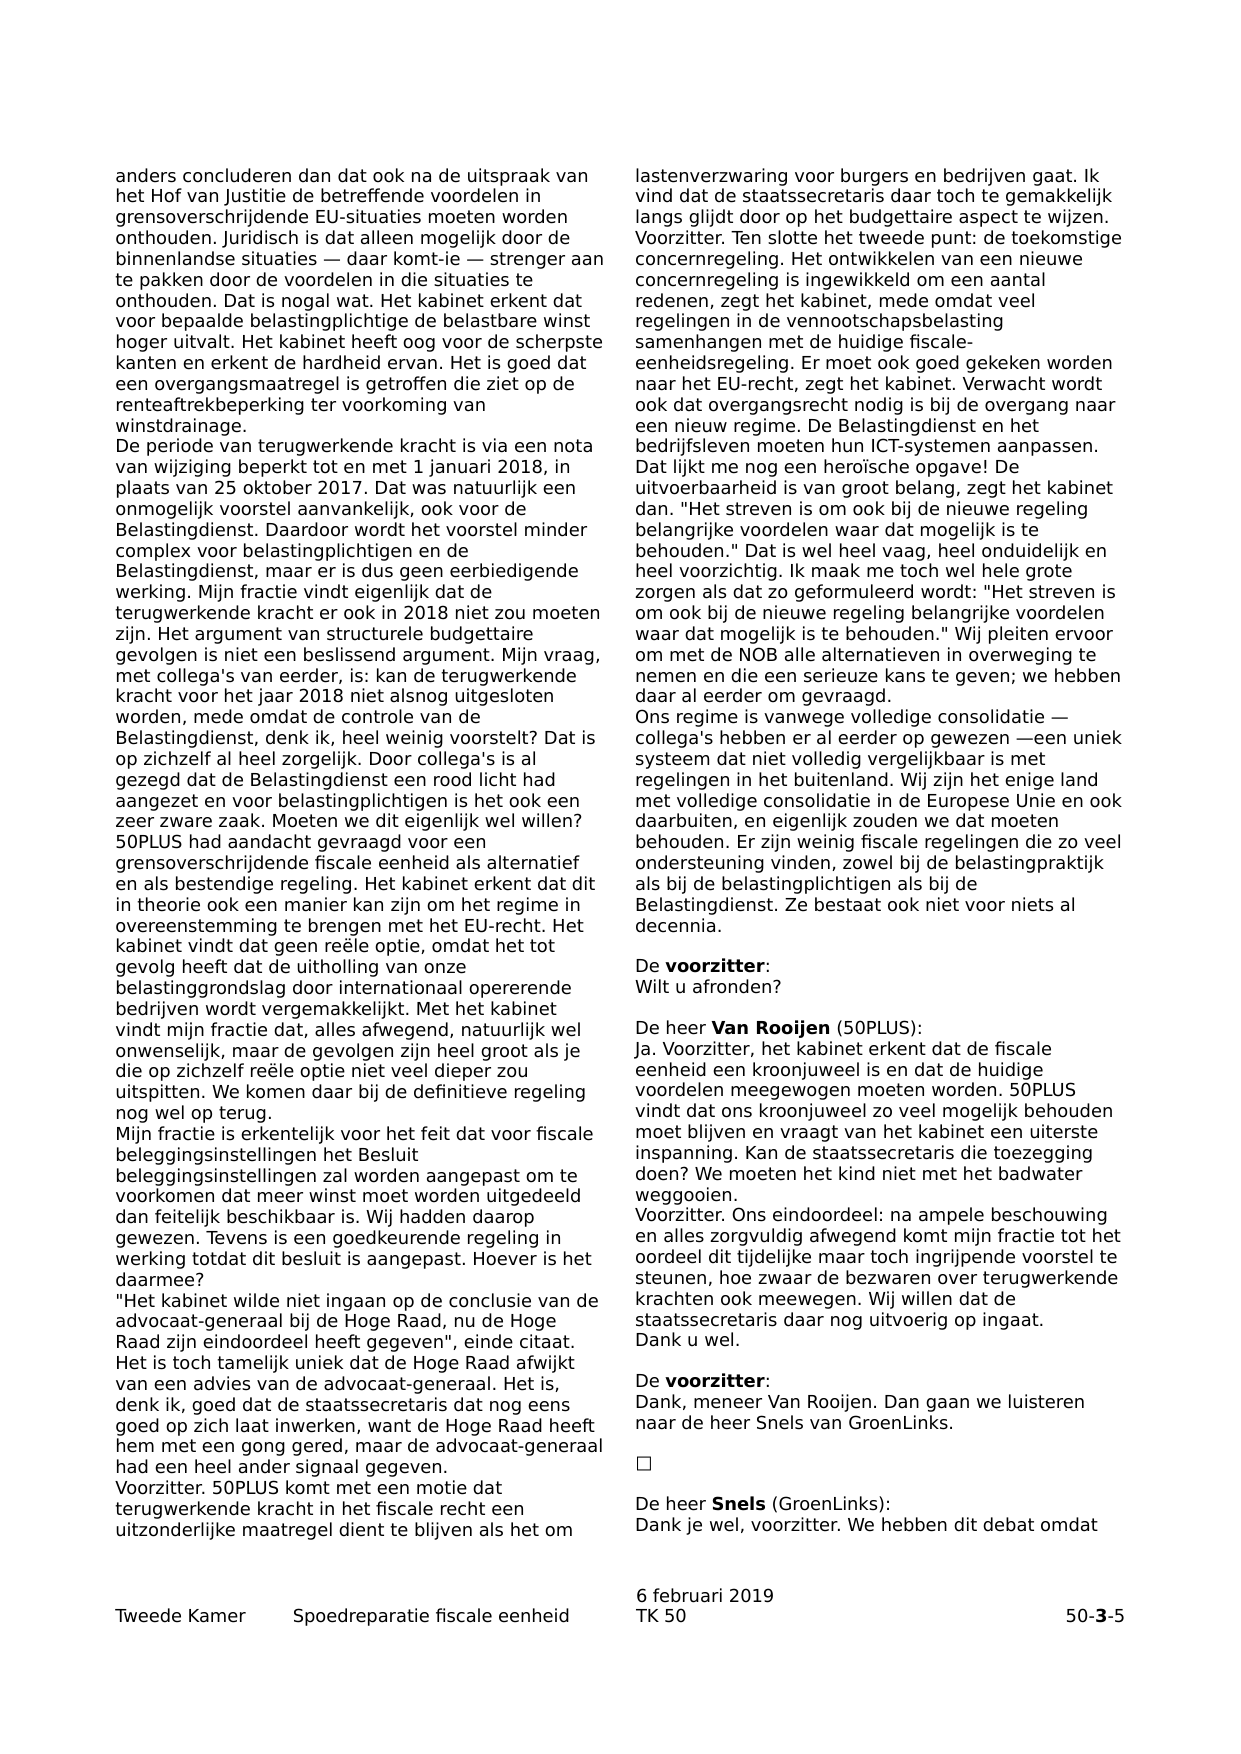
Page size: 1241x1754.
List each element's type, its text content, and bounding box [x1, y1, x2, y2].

text Dank je wel, voorzitter. We hebben dit debat omdat [635, 1515, 1125, 1536]
text anders concluderen dan dat ook na de uitspraak van het Hof van Justitie de betreffende voordelen in grensoverschrijdende EU-situaties moeten worden onthouden. Juridisch is dat alleen mogelijk door de binnenlandse situaties — daar komt-ie — strenger aan te pakken door de voordelen in die situaties te onthouden. Dat is nogal wat. Het kabinet erkent dat voor bepaalde belastingplichtige de belastbare winst hoger uitvalt. Het kabinet heeft oog voor de scherpste kanten en erkent de hardheid ervan. Het is goed dat een overgangsmaatregel is getroffen die ziet op de renteaftrekbeperking ter voorkoming van winstdrainage. [115, 165, 605, 436]
text Ons regime is vanwege volledige consolidatie — collega's hebben er al eerder op gewezen —een uniek systeem dat niet volledig vergelijkbaar is met regelingen in het buitenland. Wij zijn het enige land met volledige consolidatie in de Europese Unie en ook daarbuiten, en eigenlijk zouden we dat moeten behouden. Er zijn weinig fiscale regelingen die zo veel ondersteuning vinden, zowel bij de belastingpraktijk als bij de belastingplichtigen als bij de Belastingdienst. Ze bestaat ook niet voor niets al decennia. [635, 707, 1125, 936]
text Voorzitter. Ten slotte het tweede punt: de toekomstige concernregeling. Het ontwikkelen van een nieuwe concernregeling is ingewikkeld om een aantal redenen, zegt het kabinet, mede omdat veel regelingen in de vennootschapsbelasting samenhangen met de huidige fiscale-eenheidsregeling. Er moet ook goed gekeken worden naar het EU-recht, zegt het kabinet. Verwacht wordt ook dat overgangsrecht nodig is bij de overgang naar een nieuw regime. De Belastingdienst en het bedrijfsleven moeten hun ICT-systemen aanpassen. Dat lijkt me nog een heroïsche opgave! De uitvoerbaarheid is van groot belang, zegt het kabinet dan. "Het streven is om ook bij de nieuwe regeling belangrijke voordelen waar dat mogelijk is te behouden." Dat is wel heel vaag, heel onduidelijk en heel voorzichtig. Ik maak me toch wel hele grote zorgen als dat zo geformuleerd wordt: "Het streven is om ook bij de nieuwe regeling belangrijke voordelen waar dat mogelijk is te behouden." Wij pleiten ervoor om met de NOB alle alternatieven in overweging te nemen en die een serieuze kans te geven; we hebben daar al eerder om gevraagd. [635, 228, 1125, 707]
text Dank, meneer Van Rooijen. Dan gaan we luisteren naar de heer Snels van GroenLinks. [635, 1392, 1125, 1433]
text De voorzitter: [635, 956, 1125, 977]
text Ja. Voorzitter, het kabinet erkent dat de fiscale eenheid een kroonjuweel is en dat de huidige voordelen meegewogen moeten worden. 50PLUS vindt dat ons kroonjuweel zo veel mogelijk behouden moet blijven en vraagt van het kabinet een uiterste inspanning. Kan de staatssecretaris die toezegging doen? We moeten het kind niet met het badwater weggooien. [635, 1038, 1125, 1205]
text "Het kabinet wilde niet ingaan op de conclusie van de advocaat-generaal bij de Hoge Raad, nu de Hoge Raad zijn eindoordeel heeft gegeven", einde citaat. Het is toch tamelijk uniek dat de Hoge Raad afwijkt van een advies van de advocaat-generaal. Het is, denk ik, goed dat de staatssecretaris dat nog eens goed op zich laat inwerken, want de Hoge Raad heeft hem met een gong gered, maar de advocaat-generaal had een heel ander signaal gegeven. [115, 1290, 605, 1478]
text 50PLUS had aandacht gevraagd voor een grensoverschrijdende fiscale eenheid als alternatief en als bestendige regeling. Het kabinet erkent dat dit in theorie ook een manier kan zijn om het regime in overeenstemming te brengen met het EU-recht. Het kabinet vindt dat geen reële optie, omdat het tot gevolg heeft dat de uitholling van onze belastinggrondslag door internationaal opererende bedrijven wordt vergemakkelijkt. Met het kabinet vindt mijn fractie dat, alles afwegend, natuurlijk wel onwenselijk, maar de gevolgen zijn heel groot als je die op zichzelf reële optie niet veel dieper zou uitspitten. We komen daar bij de definitieve regeling nog wel op terug. [115, 832, 605, 1124]
text Dank u wel. [635, 1330, 1125, 1351]
text Wilt u afronden? [635, 977, 1125, 998]
text lastenverzwaring voor burgers en bedrijven gaat. Ik vind dat de staatssecretaris daar toch te gemakkelijk langs glijdt door op het budgettaire aspect te wijzen. [635, 165, 1125, 228]
text ⬜ [635, 1453, 1125, 1474]
text Mijn fractie is erkentelijk voor het feit dat voor fiscale beleggingsinstellingen het Besluit beleggingsinstellingen zal worden aangepast om te voorkomen dat meer winst moet worden uitgedeeld dan feitelijk beschikbaar is. Wij hadden daarop gewezen. Tevens is een goedkeurende regeling in werking totdat dit besluit is aangepast. Hoever is het daarmee? [115, 1124, 605, 1290]
text De voorzitter: [635, 1371, 1125, 1392]
text De heer Snels (GroenLinks): [635, 1494, 1125, 1515]
text De heer Van Rooijen (50PLUS): [635, 1018, 1125, 1038]
text Voorzitter. Ons eindoordeel: na ampele beschouwing en alles zorgvuldig afwegend komt mijn fractie tot het oordeel dit tijdelijke maar toch ingrijpende voorstel te steunen, hoe zwaar de bezwaren over terugwerkende krachten ook meewegen. Wij willen dat de staatssecretaris daar nog uitvoerig op ingaat. [635, 1205, 1125, 1330]
text De periode van terugwerkende kracht is via een nota van wijziging beperkt tot en met 1 januari 2018, in plaats van 25 oktober 2017. Dat was natuurlijk een onmogelijk voorstel aanvankelijk, ook voor de Belastingdienst. Daardoor wordt het voorstel minder complex voor belastingplichtigen en de Belastingdienst, maar er is dus geen eerbiedigende werking. Mijn fractie vindt eigenlijk dat de terugwerkende kracht er ook in 2018 niet zou moeten zijn. Het argument van structurele budgettaire gevolgen is niet een beslissend argument. Mijn vraag, met collega's van eerder, is: kan de terugwerkende kracht voor het jaar 2018 niet alsnog uitgesloten worden, mede omdat de controle van de Belastingdienst, denk ik, heel weinig voorstelt? Dat is op zichzelf al heel zorgelijk. Door collega's is al gezegd dat de Belastingdienst een rood licht had aangezet en voor belastingplichtigen is het ook een zeer zware zaak. Moeten we dit eigenlijk wel willen? [115, 436, 605, 832]
text Voorzitter. 50PLUS komt met een motie dat terugwerkende kracht in het fiscale recht een uitzonderlijke maatregel dient te blijven als het om [115, 1478, 605, 1540]
